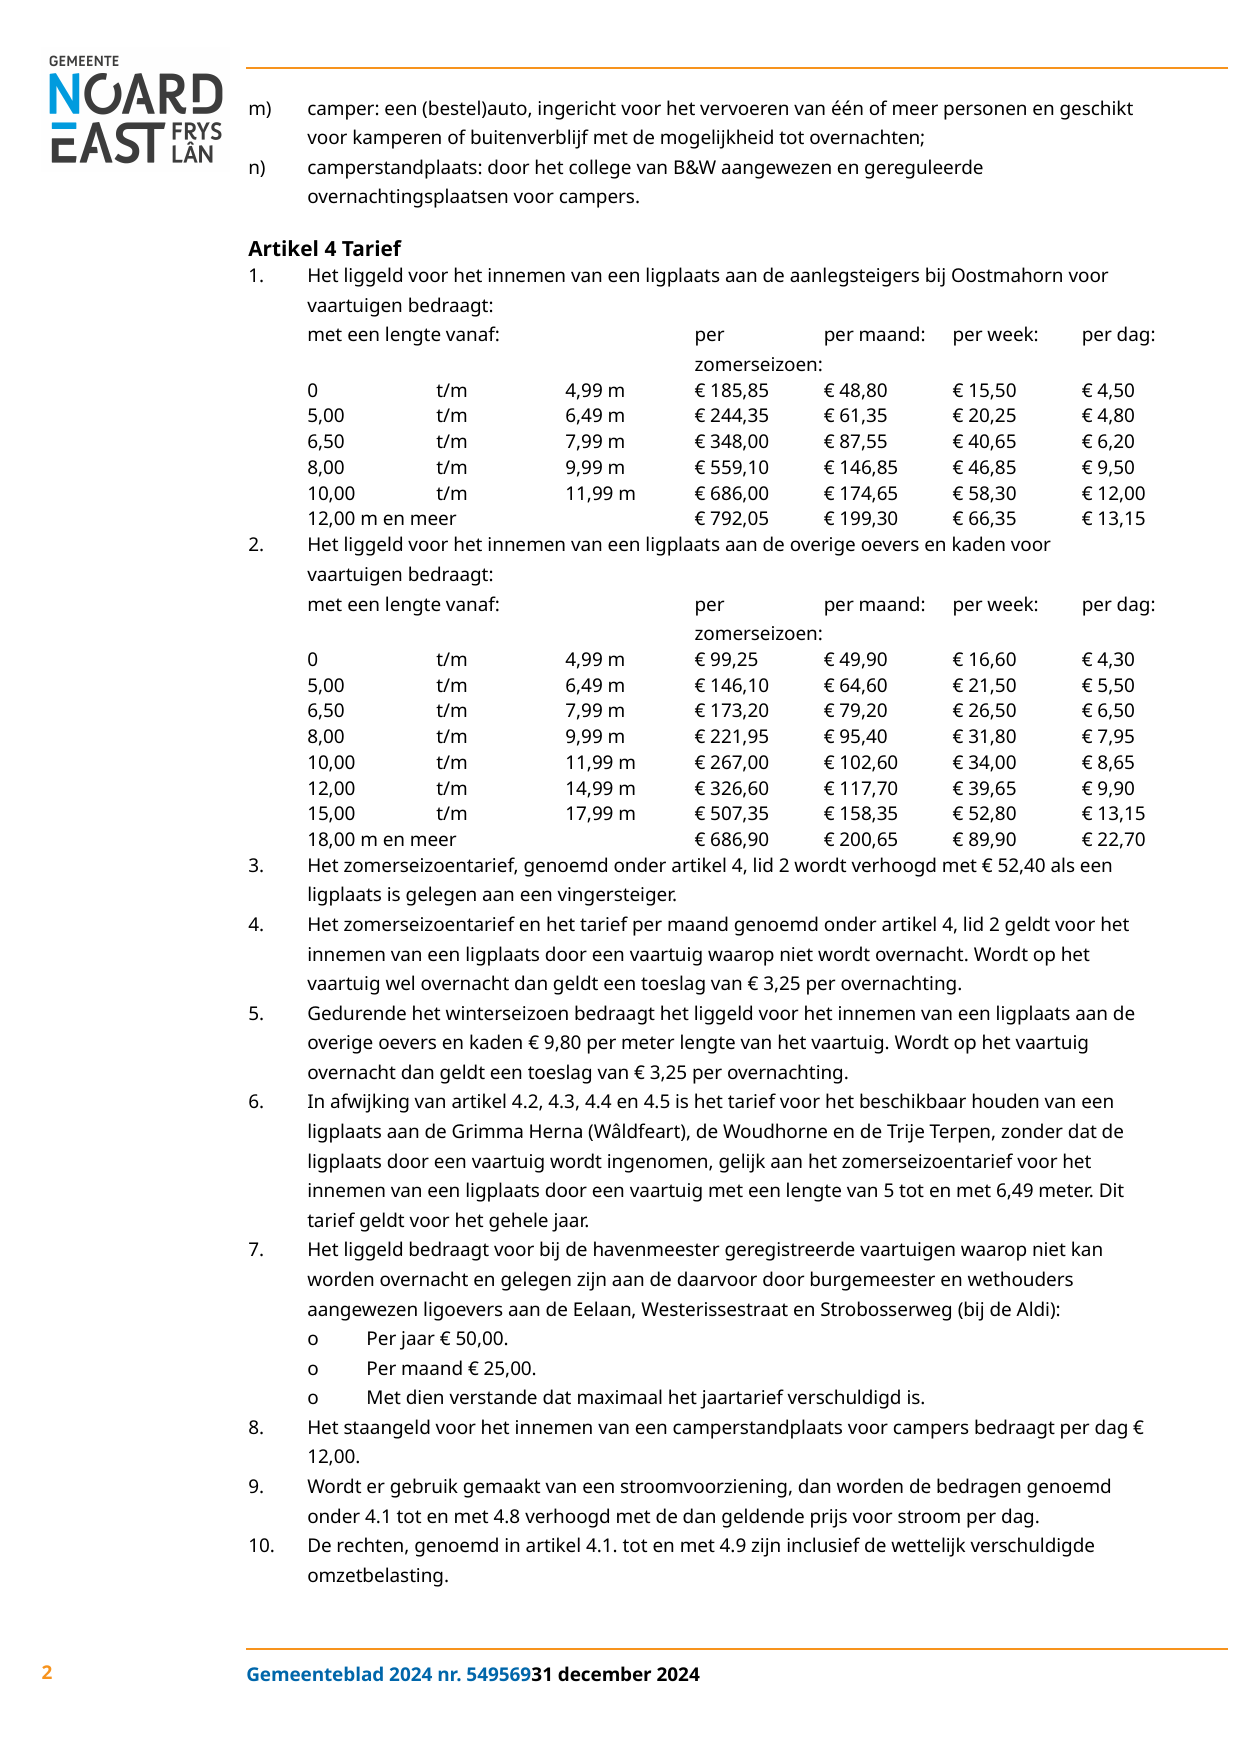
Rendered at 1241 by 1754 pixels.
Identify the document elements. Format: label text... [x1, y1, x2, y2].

table_cell 0 [307, 377, 436, 403]
table_cell € 40,65 [953, 429, 1082, 454]
table_cell € 185,85 [694, 377, 823, 403]
table_cell € 102,60 [824, 749, 952, 775]
table_cell t/m [436, 377, 565, 403]
table_cell 8,00 [307, 454, 436, 480]
table_cell € 66,35 [953, 506, 1082, 531]
table_cell t/m [436, 749, 565, 775]
table_cell € 8,65 [1082, 749, 1211, 775]
table_cell 9,99 m [565, 454, 694, 480]
table_cell t/m [436, 800, 565, 826]
list Het liggeld bedraagt voor bij de havenmeester geregistreerde vaartuigen waarop niet kan worden overnacht en gelegen zijn aan de daarvoor door burgemeester en wethouders aangewezen ligoevers aan de Eelaan, Westerissestraat en Strobosserweg (bij de Aldi): [248, 1237, 1152, 1321]
table_cell t/m [436, 723, 565, 749]
table_cell 18,00 m en meer [307, 826, 694, 852]
table_cell € 4,50 [1082, 377, 1211, 403]
table_cell t/m [436, 480, 565, 506]
table_header per week: [953, 322, 1082, 377]
table_cell 8,00 [307, 723, 436, 749]
table_cell € 52,80 [953, 800, 1082, 826]
table_cell € 146,85 [824, 454, 952, 480]
table_cell 17,99 m [565, 800, 694, 826]
list Het zomerseizoentarief, genoemd onder artikel 4, lid 2 wordt verhoogd met € 52,40 als een ligplaats is gelegen aan een vingersteiger. [248, 852, 1152, 907]
table_cell € 117,70 [824, 775, 952, 800]
list Het liggeld voor het innemen van een ligplaats aan de overige oevers en kaden voor vaartuigen bedraagt: [248, 531, 1152, 587]
table_header per dag: [1082, 322, 1211, 377]
table_cell € 9,50 [1082, 454, 1211, 480]
table_cell t/m [436, 403, 565, 428]
table_header per maand: [824, 322, 952, 377]
table_cell € 221,95 [694, 723, 823, 749]
table_cell 11,99 m [565, 480, 694, 506]
table_cell € 79,20 [824, 698, 952, 723]
table_cell € 158,35 [824, 800, 952, 826]
table_cell 6,50 [307, 429, 436, 454]
table_cell 4,99 m [565, 377, 694, 403]
table_cell 0 [307, 646, 436, 672]
table_cell € 200,65 [824, 826, 952, 852]
table_cell € 58,30 [953, 480, 1082, 506]
table_header met een lengte vanaf: [307, 591, 694, 646]
table_cell 10,00 [307, 749, 436, 775]
table_cell t/m [436, 646, 565, 672]
table_cell 4,99 m [565, 646, 694, 672]
list Per jaar € 50,00. [307, 1325, 1152, 1351]
table_header per maand: [824, 591, 952, 646]
list Het staangeld voor het innemen van een camperstandplaats voor campers bedraagt per dag € 12,00. [248, 1414, 1152, 1469]
table_cell € 64,60 [824, 672, 952, 697]
table_cell t/m [436, 429, 565, 454]
table_cell 5,00 [307, 672, 436, 697]
table_cell € 31,80 [953, 723, 1082, 749]
list In afwijking van artikel 4.2, 4.3, 4.4 en 4.5 is het tarief voor het beschikbaar houden van een ligplaats aan de Grimma Herna (Wâldfeart), de Woudhorne en de Trije Terpen, zonder dat de ligplaats door een vaartuig wordt ingenomen, gelijk aan het zomerseizoentarief voor het innemen van een ligplaats door een vaartuig met een lengte van 5 tot en met 6,49 meter. Dit tarief geldt voor het gehele jaar. [248, 1089, 1152, 1233]
table_cell € 199,30 [824, 506, 952, 531]
table_cell € 559,10 [694, 454, 823, 480]
table_cell € 89,90 [953, 826, 1082, 852]
table_cell € 13,15 [1082, 506, 1211, 531]
table_cell 12,00 m en meer [307, 506, 694, 531]
table_cell t/m [436, 698, 565, 723]
table_cell 6,49 m [565, 672, 694, 697]
table_cell 15,00 [307, 800, 436, 826]
table_cell € 21,50 [953, 672, 1082, 697]
table_cell 6,50 [307, 698, 436, 723]
table_cell 11,99 m [565, 749, 694, 775]
table_cell € 22,70 [1082, 826, 1211, 852]
table_cell € 792,05 [694, 506, 823, 531]
table_cell € 326,60 [694, 775, 823, 800]
table_cell € 686,00 [694, 480, 823, 506]
table_cell € 173,20 [694, 698, 823, 723]
table_header per zomerseizoen: [694, 591, 823, 646]
table_header per week: [953, 591, 1082, 646]
table_cell t/m [436, 672, 565, 697]
table_cell € 99,25 [694, 646, 823, 672]
table_cell € 507,35 [694, 800, 823, 826]
list camper: een (bestel)auto, ingericht voor het vervoeren van één of meer personen en geschikt voor kamperen of buitenverblijf met de mogelijkheid tot overnachten; [248, 95, 1152, 150]
list Per maand € 25,00. [307, 1355, 1152, 1381]
table_cell € 244,35 [694, 403, 823, 428]
list De rechten, genoemd in artikel 4.1. tot en met 4.9 zijn inclusief de wettelijk verschuldigde omzetbelasting. [248, 1532, 1152, 1588]
list Het zomerseizoentarief en het tarief per maand genoemd onder artikel 4, lid 2 geldt voor het innemen van een ligplaats door een vaartuig waarop niet wordt overnacht. Wordt op het vaartuig wel overnacht dan geldt een toeslag van € 3,25 per overnachting. [248, 911, 1152, 996]
table_cell € 7,95 [1082, 723, 1211, 749]
table_cell 7,99 m [565, 429, 694, 454]
table_cell € 20,25 [953, 403, 1082, 428]
table_cell € 49,90 [824, 646, 952, 672]
table_cell € 34,00 [953, 749, 1082, 775]
table_cell € 6,20 [1082, 429, 1211, 454]
table_cell € 174,65 [824, 480, 952, 506]
table_cell 12,00 [307, 775, 436, 800]
table_header per dag: [1082, 591, 1211, 646]
table_cell € 61,35 [824, 403, 952, 428]
table_cell € 46,85 [953, 454, 1082, 480]
table_cell € 48,80 [824, 377, 952, 403]
table_cell € 13,15 [1082, 800, 1211, 826]
table_cell t/m [436, 775, 565, 800]
table_cell € 4,80 [1082, 403, 1211, 428]
list Wordt er gebruik gemaakt van een stroomvoorziening, dan worden de bedragen genoemd onder 4.1 tot en met 4.8 verhoogd met de dan geldende prijs voor stroom per dag. [248, 1473, 1152, 1528]
table_cell € 15,50 [953, 377, 1082, 403]
table_cell 7,99 m [565, 698, 694, 723]
table_cell 9,99 m [565, 723, 694, 749]
list Gedurende het winterseizoen bedraagt het liggeld voor het innemen van een ligplaats aan de overige oevers en kaden € 9,80 per meter lengte van het vaartuig. Wordt op het vaartuig overnacht dan geldt een toeslag van € 3,25 per overnachting. [248, 1000, 1152, 1085]
table_cell € 16,60 [953, 646, 1082, 672]
picture [41, 47, 231, 172]
table_cell € 12,00 [1082, 480, 1211, 506]
table_cell € 5,50 [1082, 672, 1211, 697]
list Met dien verstande dat maximaal het jaartarief verschuldigd is. [307, 1384, 1152, 1410]
table_cell € 87,55 [824, 429, 952, 454]
table_cell € 95,40 [824, 723, 952, 749]
table_cell € 4,30 [1082, 646, 1211, 672]
list camperstandplaats: door het college van B&W aangewezen en gereguleerde overnachtingsplaatsen voor campers. [248, 154, 1152, 209]
table_cell € 26,50 [953, 698, 1082, 723]
list Het liggeld voor het innemen van een ligplaats aan de aanlegsteigers bij Oostmahorn voor vaartuigen bedraagt: [248, 262, 1152, 318]
table_header met een lengte vanaf: [307, 322, 694, 377]
table_cell € 267,00 [694, 749, 823, 775]
table_header per zomerseizoen: [694, 322, 823, 377]
table_cell € 9,90 [1082, 775, 1211, 800]
table_cell 6,49 m [565, 403, 694, 428]
table_cell 10,00 [307, 480, 436, 506]
table_cell € 39,65 [953, 775, 1082, 800]
text Artikel 4 Tarief [248, 234, 1152, 262]
table_cell 5,00 [307, 403, 436, 428]
table_cell € 6,50 [1082, 698, 1211, 723]
table_cell € 686,90 [694, 826, 823, 852]
table_cell t/m [436, 454, 565, 480]
table_cell € 348,00 [694, 429, 823, 454]
table_cell € 146,10 [694, 672, 823, 697]
table_cell 14,99 m [565, 775, 694, 800]
